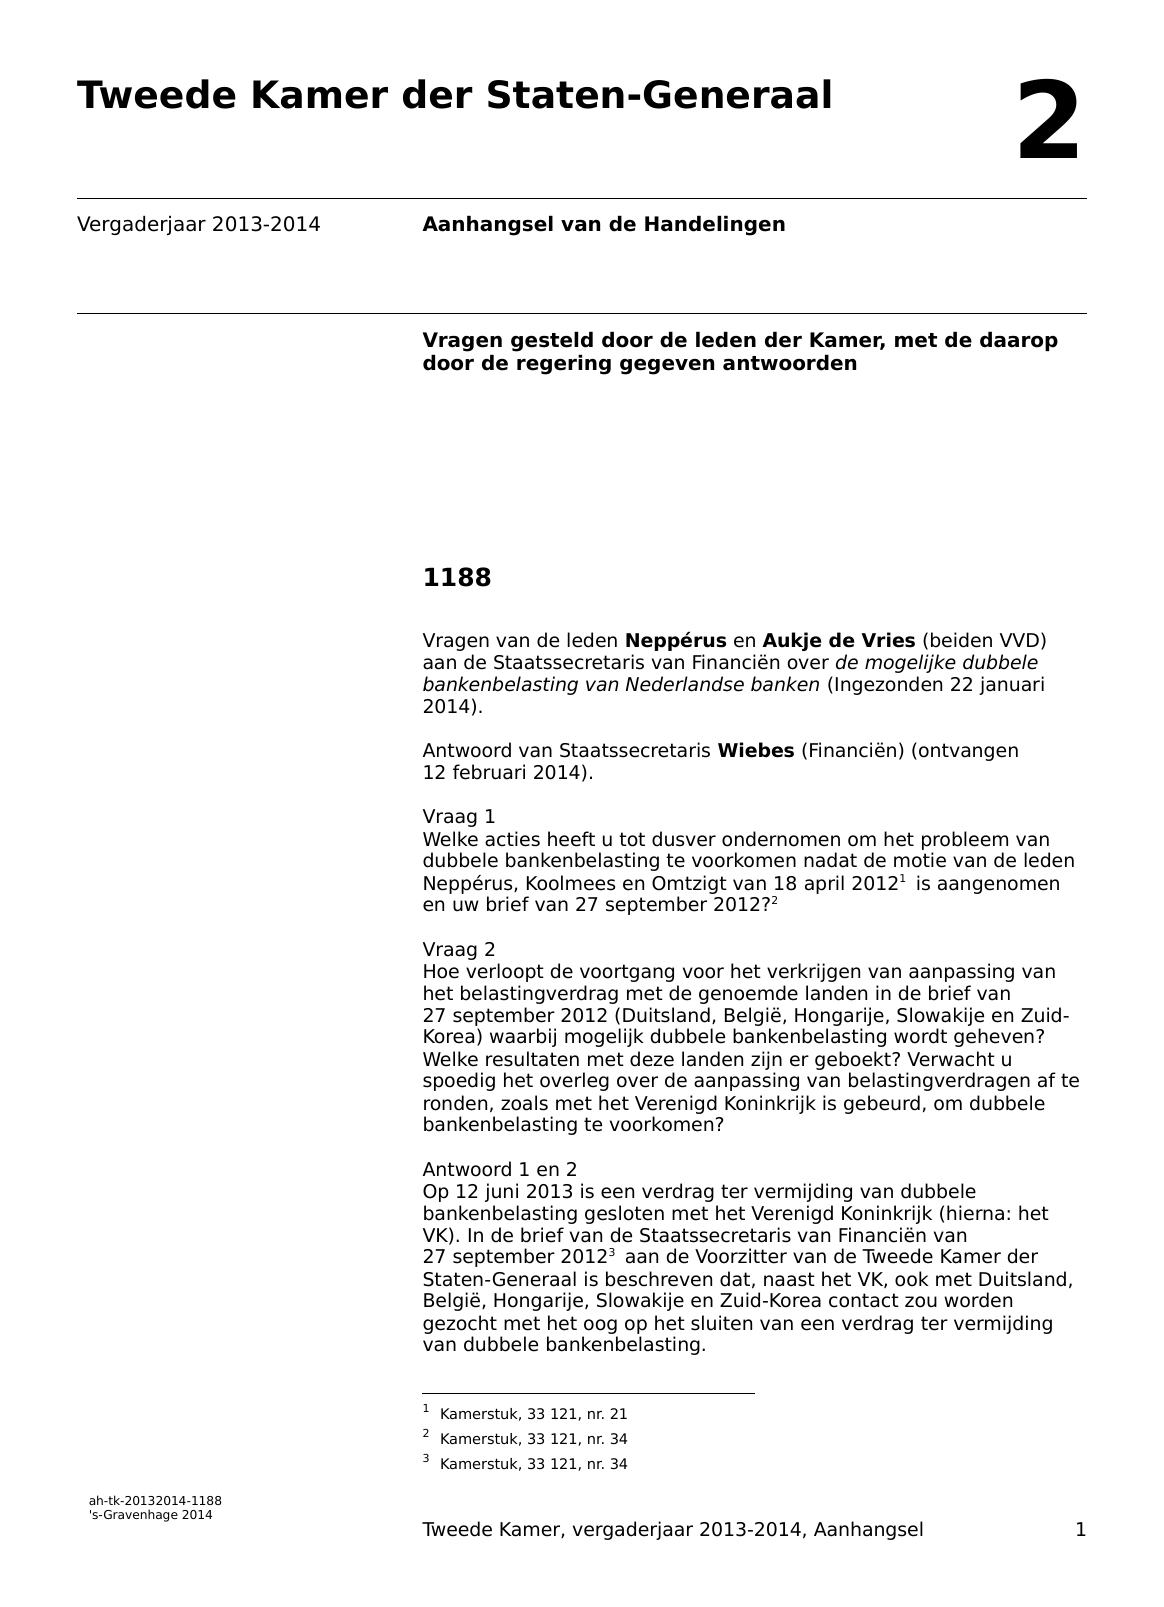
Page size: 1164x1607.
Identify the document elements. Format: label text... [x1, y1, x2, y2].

text Vragen van de leden Neppérus en Aukje de Vries (beiden VVD) aan de Staatssecretaris van Financiën over de mogelijke dubbele bankenbelasting van Nederlandse banken (Ingezonden 22 januari 2014). [422, 630, 1087, 718]
text Welke acties heeft u tot dusver ondernomen om het probleem van dubbele bankenbelasting te voorkomen nadat de motie van de leden Neppérus, Koolmees en Omtzigt van 18 april 2012 is aangenomen en uw brief van 27 september 2012? [422, 828, 1087, 916]
table_header Tweede Kamer der Staten-Generaal [77, 59, 886, 198]
text Vraag 2 [422, 938, 1087, 961]
text Antwoord 1 en 2 [422, 1158, 1087, 1181]
table_cell [77, 314, 422, 375]
text 1188 [422, 563, 1087, 592]
text 's-Gravenhage 2014 [88, 1508, 323, 1522]
text Kamerstuk, 33 121, nr. 21 [422, 1402, 1087, 1424]
table_header 2 [886, 59, 1087, 198]
table_cell Aanhangsel van de Handelingen [422, 199, 1087, 313]
text Vraag 1 [422, 806, 1087, 828]
table_cell Vergaderjaar 2013-2014 [77, 199, 422, 313]
text Antwoord van Staatssecretaris Wiebes (Financiën) (ontvangen 12 februari 2014). [422, 740, 1087, 784]
text Kamerstuk, 33 121, nr. 34 [422, 1427, 1087, 1449]
table_cell Vragen gesteld door de leden der Kamer, met de daarop door de regering gegeven antwoorden [422, 314, 1087, 375]
text Kamerstuk, 33 121, nr. 34 [422, 1452, 1087, 1474]
text ah-tk-20132014-1188 [88, 1494, 323, 1508]
text Hoe verloopt de voortgang voor het verkrijgen van aanpassing van het belastingverdrag met de genoemde landen in de brief van 27 september 2012 (Duitsland, België, Hongarije, Slowakije en Zuid-Korea) waarbij mogelijk dubbele bankenbelasting wordt geheven? Welke resultaten met deze landen zijn er geboekt? Verwacht u spoedig het overleg over de aanpassing van belastingverdragen af te ronden, zoals met het Verenigd Koninkrijk is gebeurd, om dubbele bankenbelasting te voorkomen? [422, 961, 1087, 1136]
text Op 12 juni 2013 is een verdrag ter vermijding van dubbele bankenbelasting gesloten met het Verenigd Koninkrijk (hierna: het VK). In de brief van de Staatssecretaris van Financiën van 27 september 2012 aan de Voorzitter van de Tweede Kamer der Staten-Generaal is beschreven dat, naast het VK, ook met Duitsland, België, Hongarije, Slowakije en Zuid-Korea contact zou worden gezocht met het oog op het sluiten van een verdrag ter vermijding van dubbele bankenbelasting. [422, 1181, 1087, 1356]
